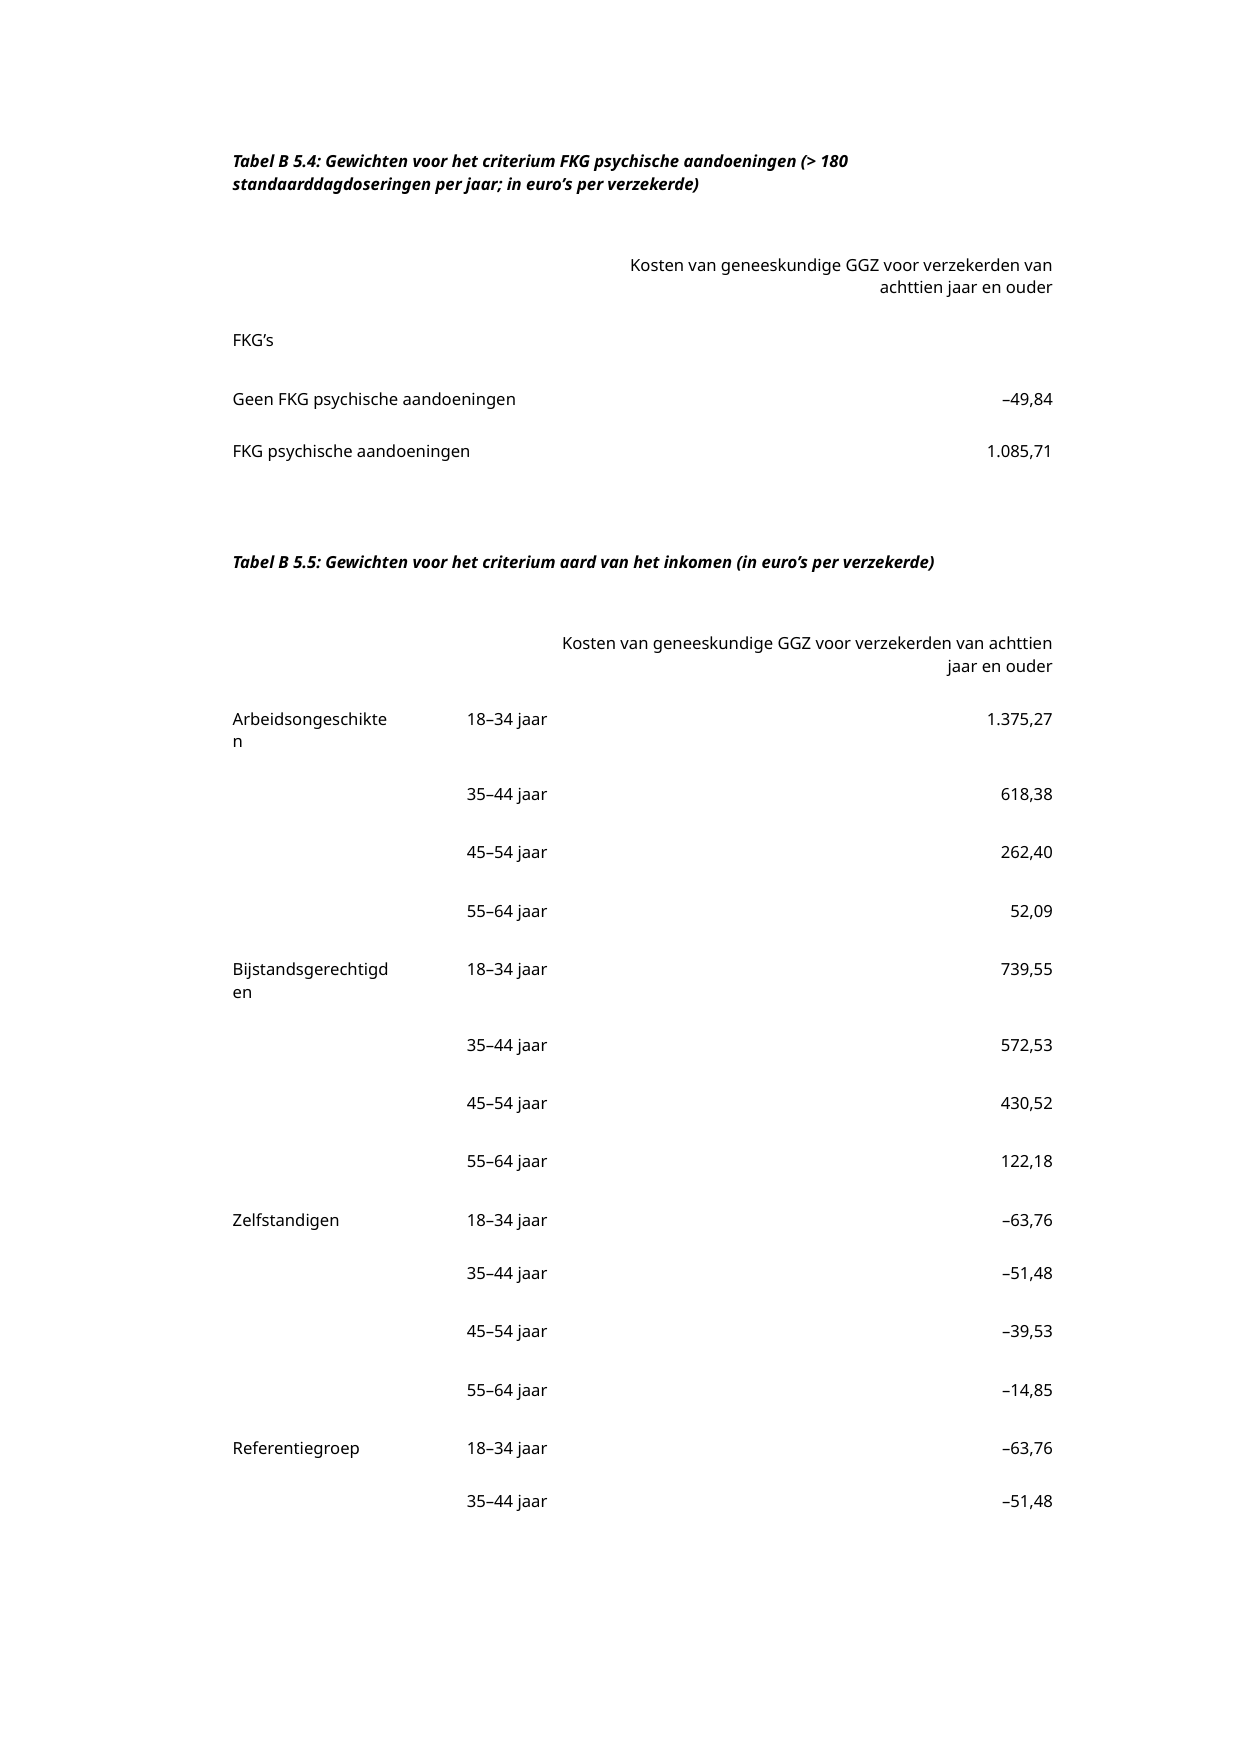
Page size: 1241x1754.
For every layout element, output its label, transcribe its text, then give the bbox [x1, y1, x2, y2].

table_cell 45–54 jaar [390, 1320, 547, 1378]
table_cell [233, 1150, 390, 1208]
table_cell 35–44 jaar [390, 1261, 547, 1320]
table_cell 35–44 jaar [390, 1489, 547, 1548]
table_header [233, 632, 547, 707]
table_cell 18–34 jaar [390, 1437, 547, 1489]
table_cell 52,09 [547, 899, 1053, 958]
table_cell 45–54 jaar [390, 841, 547, 899]
table_cell [233, 1378, 390, 1437]
table_cell [233, 841, 390, 899]
table_cell [233, 783, 390, 841]
table_cell FKG psychische aandoeningen [233, 440, 585, 493]
table_cell 55–64 jaar [390, 1378, 547, 1437]
table_cell Geen FKG psychische aandoeningen [233, 387, 585, 440]
table_header Kosten van geneeskundige GGZ voor verzekerden van achttien jaar en ouder [585, 253, 1053, 329]
table_cell 739,55 [547, 958, 1053, 1033]
text Tabel B 5.5: Gewichten voor het criterium aard van het inkomen (in euro’s per verzekerde) [232, 551, 1053, 574]
table_cell [233, 1092, 390, 1150]
table_header Kosten van geneeskundige GGZ voor verzekerden van achttien jaar en ouder [547, 632, 1053, 707]
table_cell 122,18 [547, 1150, 1053, 1208]
text Tabel B 5.4: Gewichten voor het criterium FKG psychische aandoeningen (> 180 standaarddagdoseringen per jaar; in euro’s per verzekerde) [232, 150, 1053, 195]
table_cell –14,85 [547, 1378, 1053, 1437]
table_cell [233, 899, 390, 958]
table_cell 55–64 jaar [390, 1150, 547, 1208]
table_cell 35–44 jaar [390, 1033, 547, 1092]
table_cell –51,48 [547, 1261, 1053, 1320]
table_cell FKG’s [233, 329, 585, 387]
table_cell –63,76 [547, 1437, 1053, 1489]
table_cell 262,40 [547, 841, 1053, 899]
table_cell Bijstandsgerechtigden [233, 958, 390, 1033]
table_cell [585, 329, 1053, 387]
table_cell 18–34 jaar [390, 1209, 547, 1261]
table_cell 35–44 jaar [390, 783, 547, 841]
table_cell 18–34 jaar [390, 958, 547, 1033]
table_cell [233, 1320, 390, 1378]
table_cell [233, 1489, 390, 1548]
table_cell –49,84 [585, 387, 1053, 440]
table_cell –51,48 [547, 1489, 1053, 1548]
table_cell Arbeidsongeschikten [233, 707, 390, 782]
table_cell 572,53 [547, 1033, 1053, 1092]
table_cell [233, 1033, 390, 1092]
table_cell 1.085,71 [585, 440, 1053, 493]
table_cell [233, 1261, 390, 1320]
table_cell 430,52 [547, 1092, 1053, 1150]
table_cell –63,76 [547, 1209, 1053, 1261]
table_header [233, 253, 585, 329]
table_cell 18–34 jaar [390, 707, 547, 782]
table_cell 618,38 [547, 783, 1053, 841]
table_cell 55–64 jaar [390, 899, 547, 958]
table_cell Referentiegroep [233, 1437, 390, 1489]
table_cell 1.375,27 [547, 707, 1053, 782]
table_cell –39,53 [547, 1320, 1053, 1378]
table_cell 45–54 jaar [390, 1092, 547, 1150]
table_cell Zelfstandigen [233, 1209, 390, 1261]
